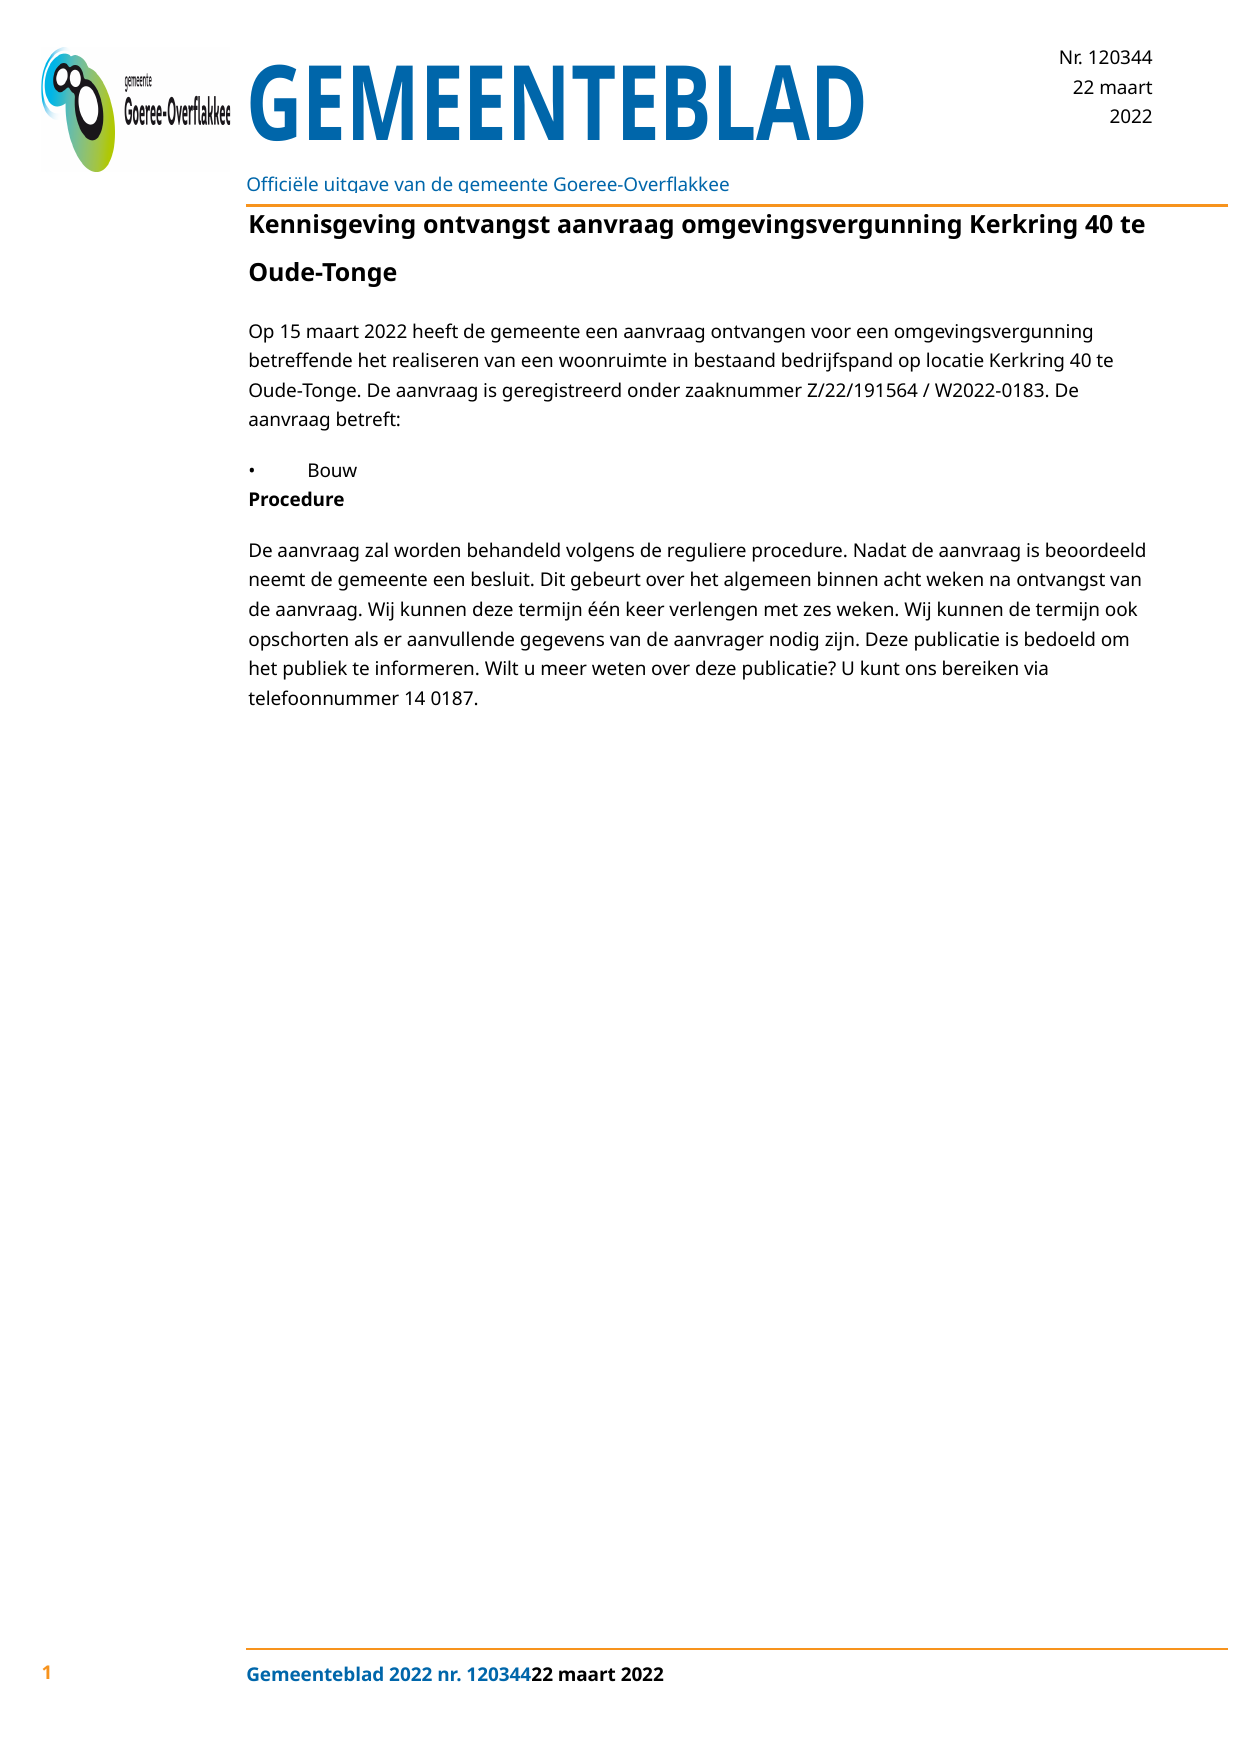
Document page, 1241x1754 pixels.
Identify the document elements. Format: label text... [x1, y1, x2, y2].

text Procedure [248, 487, 1152, 512]
text Kennisgeving ontvangst aanvraag omgevingsvergunning Kerkring 40 te Oude-Tonge [248, 207, 1152, 288]
picture [41, 47, 231, 172]
list Bouw [248, 457, 1152, 483]
text Op 15 maart 2022 heeft de gemeente een aanvraag ontvangen voor een omgevingsvergunning betreffende het realiseren van een woonruimte in bestaand bedrijfspand op locatie Kerkring 40 te Oude-Tonge. De aanvraag is geregistreerd onder zaaknummer Z/22/191564 / W2022-0183. De aanvraag betreft: [248, 318, 1152, 432]
text De aanvraag zal worden behandeld volgens de reguliere procedure. Nadat de aanvraag is beoordeeld neemt de gemeente een besluit. Dit gebeurt over het algemeen binnen acht weken na ontvangst van de aanvraag. Wij kunnen deze termijn één keer verlengen met zes weken. Wij kunnen de termijn ook opschorten als er aanvullende gegevens van de aanvrager nodig zijn. Deze publicatie is bedoeld om het publiek te informeren. Wilt u meer weten over deze publicatie? U kunt ons bereiken via telefoonnummer 14 0187. [248, 537, 1152, 711]
